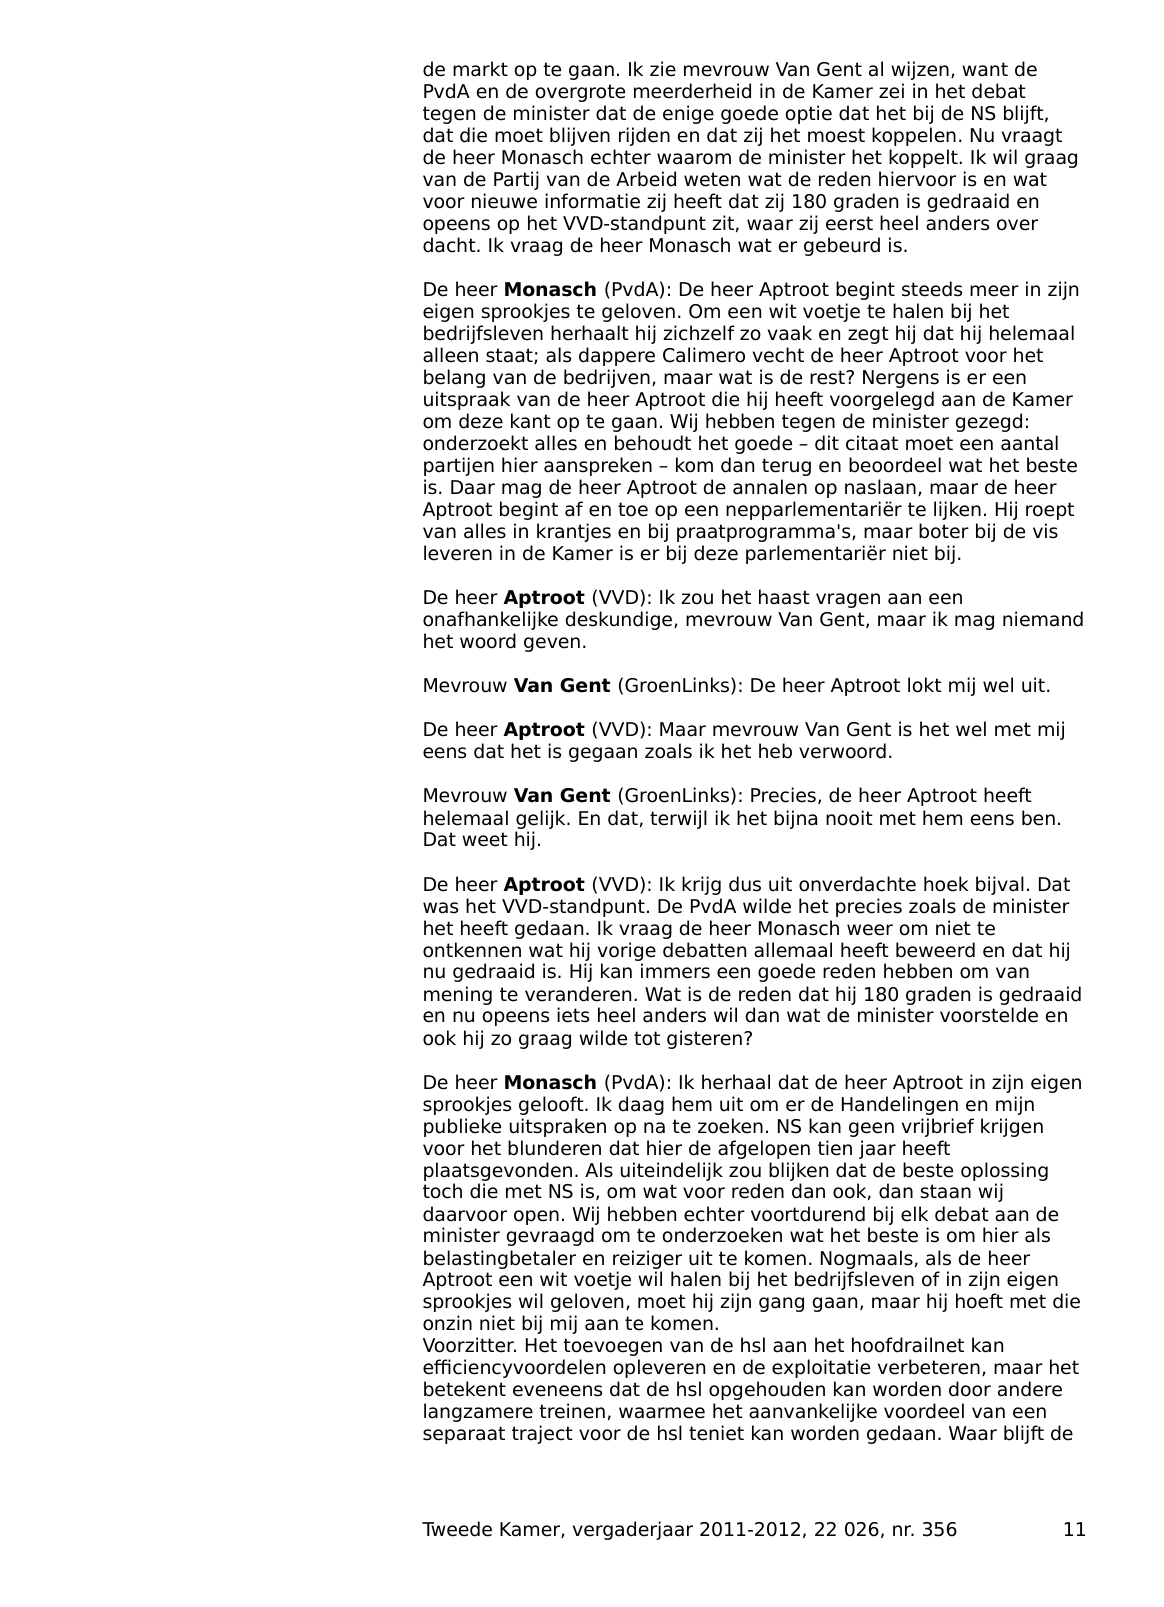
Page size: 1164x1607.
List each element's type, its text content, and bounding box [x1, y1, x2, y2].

text De heer Aptroot (VVD): Ik zou het haast vragen aan een onafhankelijke deskundige, mevrouw Van Gent, maar ik mag niemand het woord geven. [422, 587, 1087, 653]
text Mevrouw Van Gent (GroenLinks): De heer Aptroot lokt mij wel uit. [422, 675, 1087, 697]
text Mevrouw Van Gent (GroenLinks): Precies, de heer Aptroot heeft helemaal gelijk. En dat, terwijl ik het bijna nooit met hem eens ben. Dat weet hij. [422, 785, 1087, 851]
text De heer Monasch (PvdA): Ik herhaal dat de heer Aptroot in zijn eigen sprookjes gelooft. Ik daag hem uit om er de Handelingen en mijn publieke uitspraken op na te zoeken. NS kan geen vrijbrief krijgen voor het blunderen dat hier de afgelopen tien jaar heeft plaatsgevonden. Als uiteindelijk zou blijken dat de beste oplossing toch die met NS is, om wat voor reden dan ook, dan staan wij daarvoor open. Wij hebben echter voortdurend bij elk debat aan de minister gevraagd om te onderzoeken wat het beste is om hier als belastingbetaler en reiziger uit te komen. Nogmaals, als de heer Aptroot een wit voetje wil halen bij het bedrijfsleven of in zijn eigen sprookjes wil geloven, moet hij zijn gang gaan, maar hij hoeft met die onzin niet bij mij aan te komen. [422, 1072, 1087, 1335]
text De heer Aptroot (VVD): Ik krijg dus uit onverdachte hoek bijval. Dat was het VVD-standpunt. De PvdA wilde het precies zoals de minister het heeft gedaan. Ik vraag de heer Monasch weer om niet te ontkennen wat hij vorige debatten allemaal heeft beweerd en dat hij nu gedraaid is. Hij kan immers een goede reden hebben om van mening te veranderen. Wat is de reden dat hij 180 graden is gedraaid en nu opeens iets heel anders wil dan wat de minister voorstelde en ook hij zo graag wilde tot gisteren? [422, 873, 1087, 1049]
text Voorzitter. Het toevoegen van de hsl aan het hoofdrailnet kan efficiencyvoordelen opleveren en de exploitatie verbeteren, maar het betekent eveneens dat de hsl opgehouden kan worden door andere langzamere treinen, waarmee het aanvankelijke voordeel van een separaat traject voor de hsl teniet kan worden gedaan. Waar blijft de [422, 1335, 1087, 1445]
text De heer Aptroot (VVD): Maar mevrouw Van Gent is het wel met mij eens dat het is gegaan zoals ik het heb verwoord. [422, 719, 1087, 763]
text de markt op te gaan. Ik zie mevrouw Van Gent al wijzen, want de PvdA en de overgrote meerderheid in de Kamer zei in het debat tegen de minister dat de enige goede optie dat het bij de NS blijft, dat die moet blijven rijden en dat zij het moest koppelen. Nu vraagt de heer Monasch echter waarom de minister het koppelt. Ik wil graag van de Partij van de Arbeid weten wat de reden hiervoor is en wat voor nieuwe informatie zij heeft dat zij 180 graden is gedraaid en opeens op het VVD-standpunt zit, waar zij eerst heel anders over dacht. Ik vraag de heer Monasch wat er gebeurd is. [422, 59, 1087, 257]
text De heer Monasch (PvdA): De heer Aptroot begint steeds meer in zijn eigen sprookjes te geloven. Om een wit voetje te halen bij het bedrijfsleven herhaalt hij zichzelf zo vaak en zegt hij dat hij helemaal alleen staat; als dappere Calimero vecht de heer Aptroot voor het belang van de bedrijven, maar wat is de rest? Nergens is er een uitspraak van de heer Aptroot die hij heeft voorgelegd aan de Kamer om deze kant op te gaan. Wij hebben tegen de minister gezegd: onderzoekt alles en behoudt het goede – dit citaat moet een aantal partijen hier aanspreken – kom dan terug en beoordeel wat het beste is. Daar mag de heer Aptroot de annalen op naslaan, maar de heer Aptroot begint af en toe op een nepparlementariër te lijken. Hij roept van alles in krantjes en bij praatprogramma's, maar boter bij de vis leveren in de Kamer is er bij deze parlementariër niet bij. [422, 279, 1087, 565]
